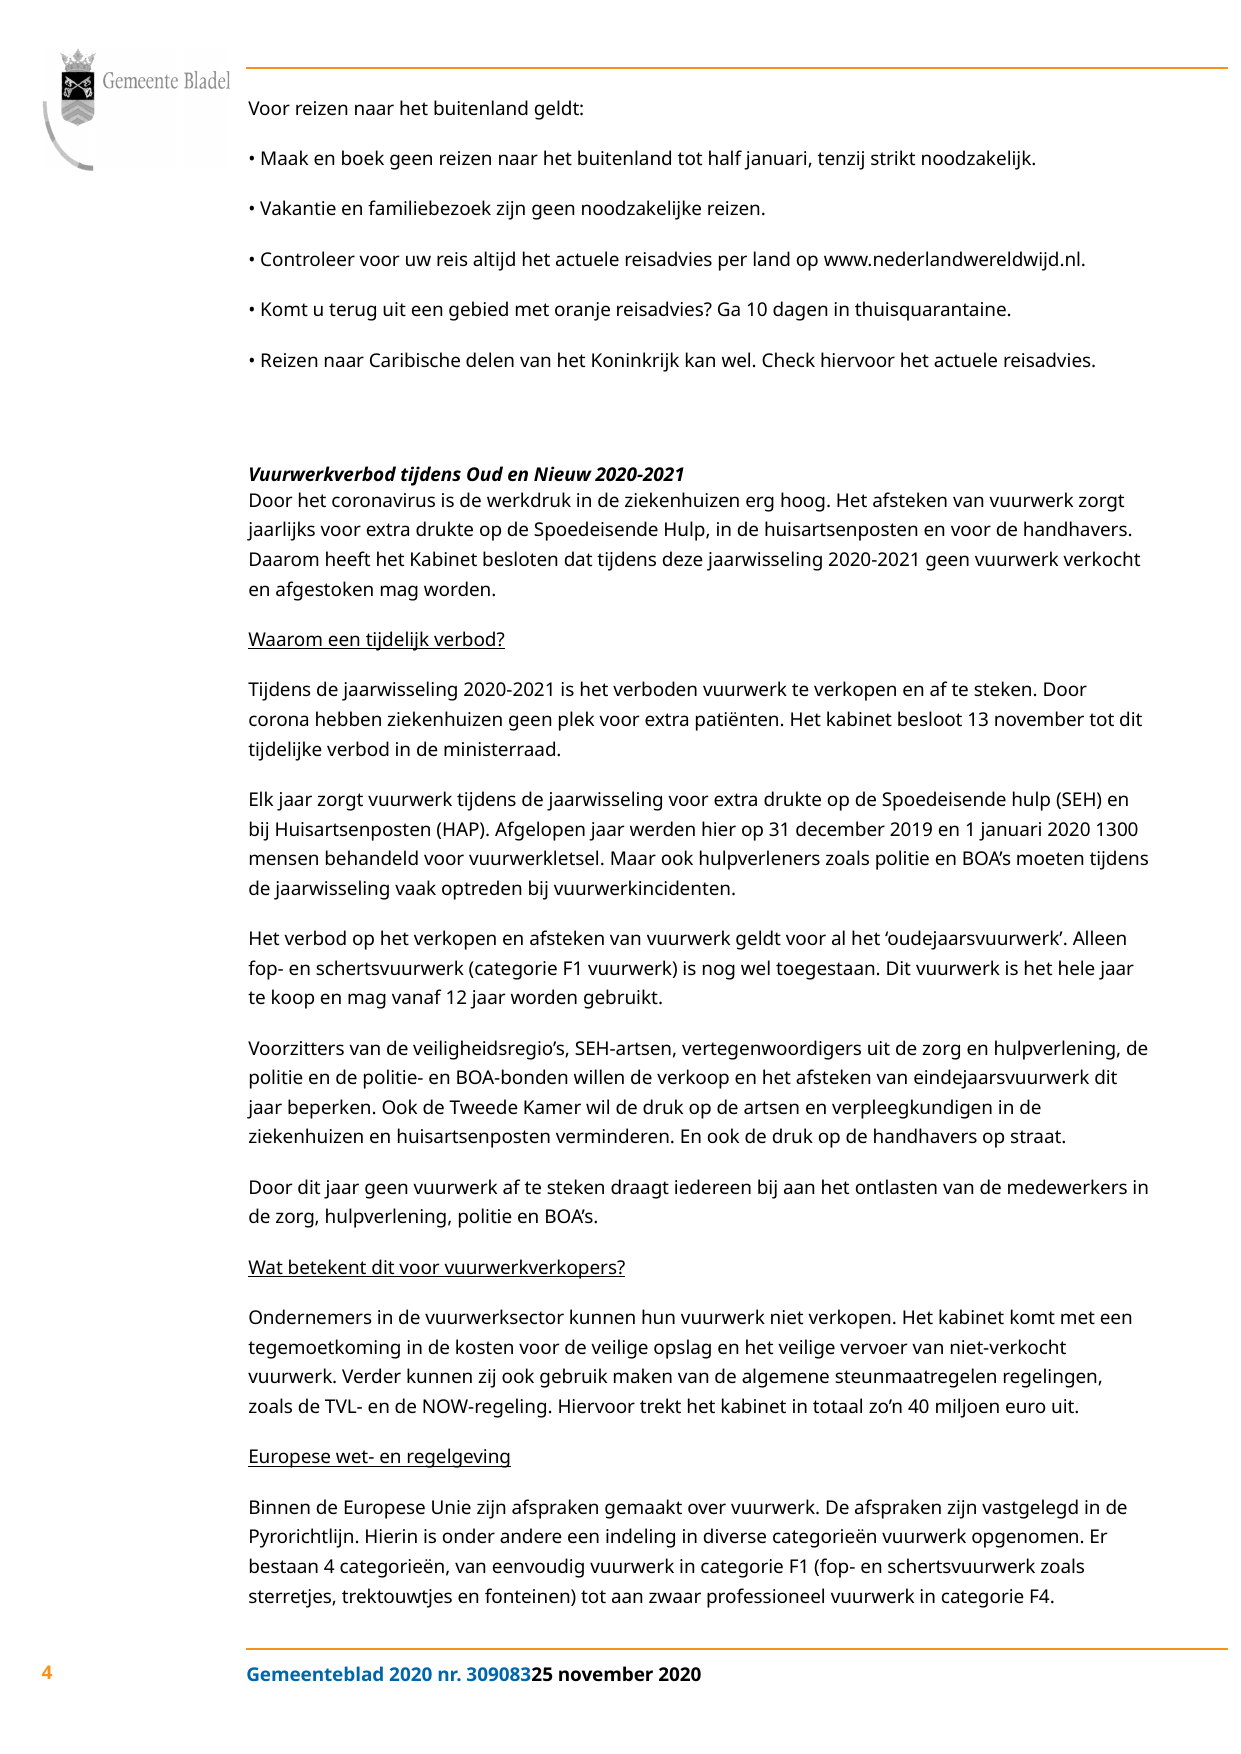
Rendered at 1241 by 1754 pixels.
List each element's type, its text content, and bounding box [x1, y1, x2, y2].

text Voor reizen naar het buitenland geldt: [248, 95, 1152, 121]
text • Reizen naar Caribische delen van het Koninkrijk kan wel. Check hiervoor het actuele reisadvies. [248, 347, 1152, 373]
text Vuurwerkverbod tijdens Oud en Nieuw 2020-2021 [248, 461, 1152, 487]
text Door het coronavirus is de werkdruk in de ziekenhuizen erg hoog. Het afsteken van vuurwerk zorgt jaarlijks voor extra drukte op de Spoedeisende Hulp, in de huisartsenposten en voor de handhavers. Daarom heeft het Kabinet besloten dat tijdens deze jaarwisseling 2020-2021 geen vuurwerk verkocht en afgestoken mag worden. [248, 487, 1152, 601]
text Ondernemers in de vuurwerksector kunnen hun vuurwerk niet verkopen. Het kabinet komt met een tegemoetkoming in de kosten voor de veilige opslag en het veilige vervoer van niet-verkocht vuurwerk. Verder kunnen zij ook gebruik maken van de algemene steunmaatregelen regelingen, zoals de TVL- en de NOW-regeling. Hiervoor trekt het kabinet in totaal zo’n 40 miljoen euro uit. [248, 1304, 1152, 1419]
text Waarom een tijdelijk verbod? [248, 626, 1152, 652]
text Door dit jaar geen vuurwerk af te steken draagt iedereen bij aan het ontlasten van de medewerkers in de zorg, hulpverlening, politie en BOA’s. [248, 1174, 1152, 1229]
text Wat betekent dit voor vuurwerkverkopers? [248, 1254, 1152, 1280]
text • Maak en boek geen reizen naar het buitenland tot half januari, tenzij strikt noodzakelijk. [248, 145, 1152, 171]
text Tijdens de jaarwisseling 2020-2021 is het verboden vuurwerk te verkopen en af te steken. Door corona hebben ziekenhuizen geen plek voor extra patiënten. Het kabinet besloot 13 november tot dit tijdelijke verbod in de ministerraad. [248, 677, 1152, 761]
text • Vakantie en familiebezoek zijn geen noodzakelijke reizen. [248, 196, 1152, 221]
text Voorzitters van de veiligheidsregio’s, SEH-artsen, vertegenwoordigers uit de zorg en hulpverlening, de politie en de politie- en BOA-bonden willen de verkoop en het afsteken van eindejaarsvuurwerk dit jaar beperken. Ook de Tweede Kamer wil de druk op de artsen en verpleegkundigen in de ziekenhuizen en huisartsenposten verminderen. En ook de druk op de handhavers op straat. [248, 1035, 1152, 1149]
text Binnen de Europese Unie zijn afspraken gemaakt over vuurwerk. De afspraken zijn vastgelegd in de Pyrorichtlijn. Hierin is onder andere een indeling in diverse categorieën vuurwerk opgenomen. Er bestaan 4 categorieën, van eenvoudig vuurwerk in categorie F1 (fop- en schertsvuurwerk zoals sterretjes, trektouwtjes en fonteinen) tot aan zwaar professioneel vuurwerk in categorie F4. [248, 1494, 1152, 1608]
text • Komt u terug uit een gebied met oranje reisadvies? Ga 10 dagen in thuisquarantaine. [248, 296, 1152, 322]
picture [41, 47, 231, 172]
text • Controleer voor uw reis altijd het actuele reisadvies per land op www.nederlandwereldwijd.nl. [248, 246, 1152, 272]
text Europese wet- en regelgeving [248, 1444, 1152, 1469]
text Het verbod op het verkopen en afsteken van vuurwerk geldt voor al het ‘oudejaarsvuurwerk’. Alleen fop- en schertsvuurwerk (categorie F1 vuurwerk) is nog wel toegestaan. Dit vuurwerk is het hele jaar te koop en mag vanaf 12 jaar worden gebruikt. [248, 925, 1152, 1010]
text Elk jaar zorgt vuurwerk tijdens de jaarwisseling voor extra drukte op de Spoedeisende hulp (SEH) en bij Huisartsenposten (HAP). Afgelopen jaar werden hier op 31 december 2019 en 1 januari 2020 1300 mensen behandeld voor vuurwerkletsel. Maar ook hulpverleners zoals politie en BOA’s moeten tijdens de jaarwisseling vaak optreden bij vuurwerkincidenten. [248, 786, 1152, 901]
